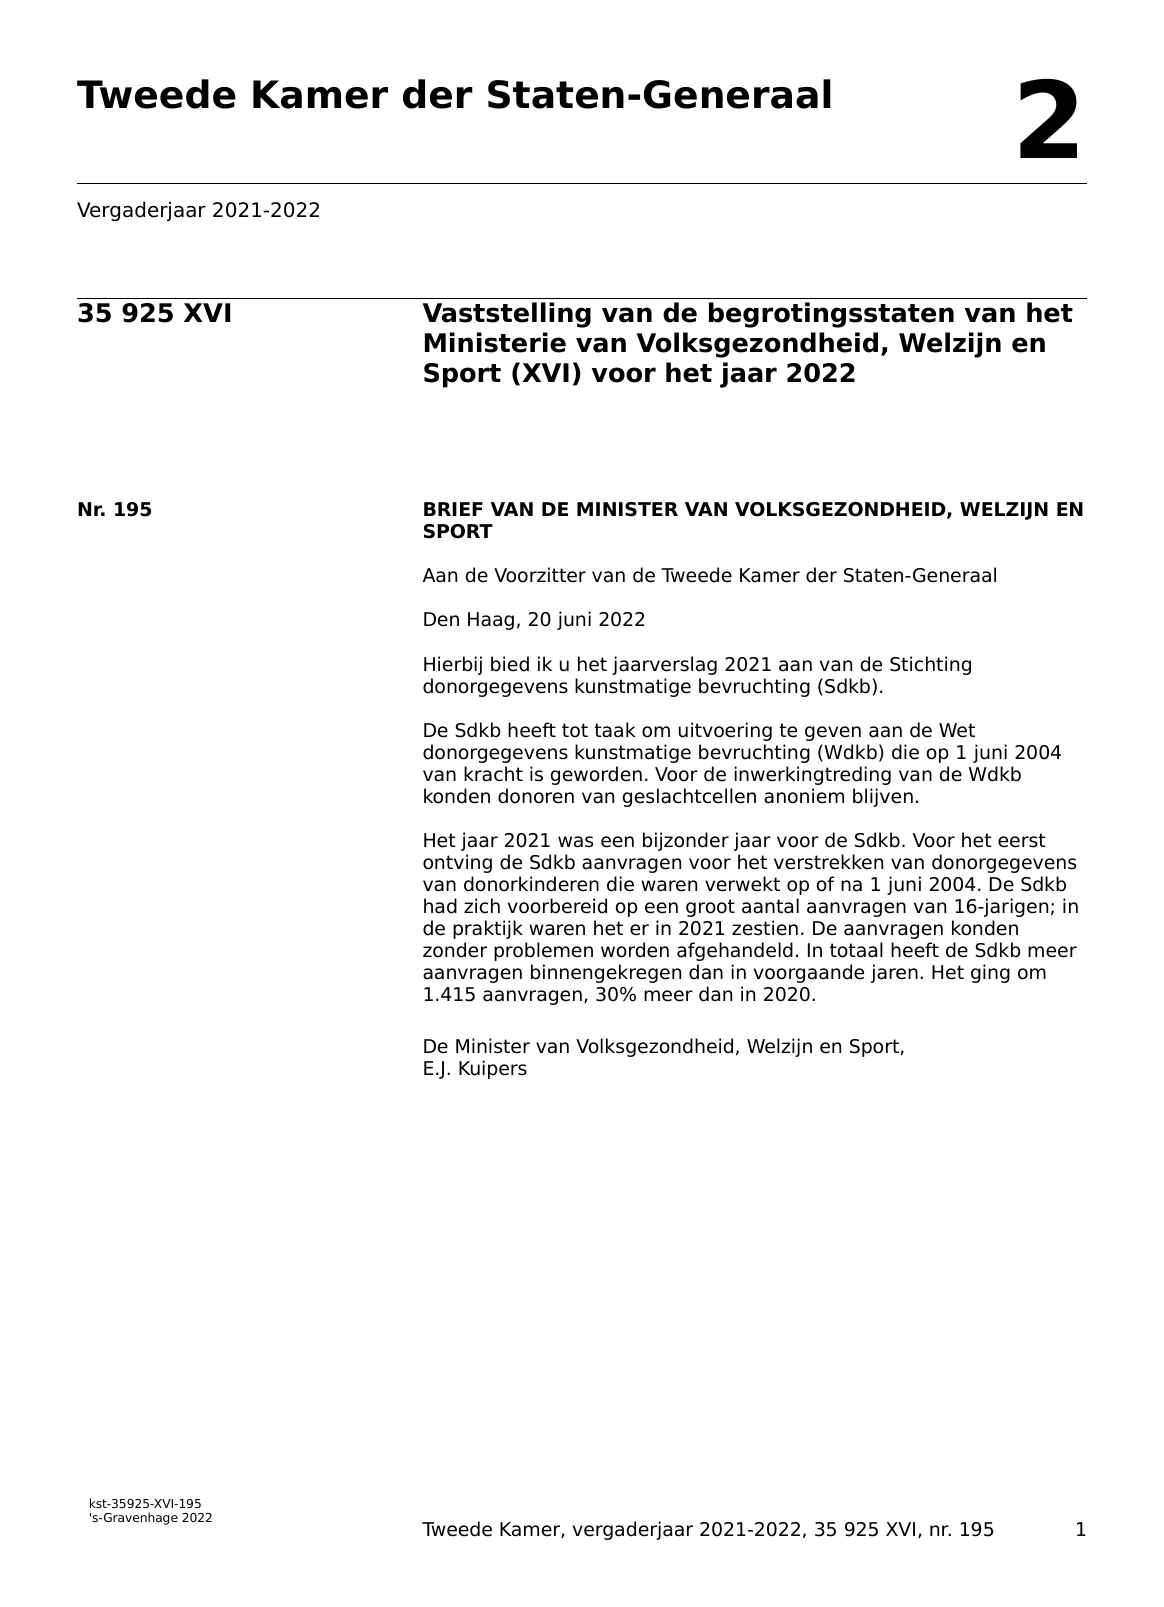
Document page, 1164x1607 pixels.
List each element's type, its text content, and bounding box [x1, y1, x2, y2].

subtitle 35 925 XVI Vaststelling van de begrotingsstaten van het Ministerie van Volksgezondheid, Welzijn en Sport (XVI) voor het jaar 2022 [77, 299, 1087, 388]
text Den Haag, 20 juni 2022 [422, 609, 1087, 631]
text Aan de Voorzitter van de Tweede Kamer der Staten-Generaal [422, 565, 1087, 587]
text Het jaar 2021 was een bijzonder jaar voor de Sdkb. Voor het eerst ontving de Sdkb aanvragen voor het verstrekken van donorgegevens van donorkinderen die waren verwekt op of na 1 juni 2004. De Sdkb had zich voorbereid op een groot aantal aanvragen van 16-jarigen; in de praktijk waren het er in 2021 zestien. De aanvragen konden zonder problemen worden afgehandeld. In totaal heeft de Sdkb meer aanvragen binnengekregen dan in voorgaande jaren. Het ging om 1.415 aanvragen, 30% meer dan in 2020. [422, 830, 1087, 1006]
table_cell Vergaderjaar 2021-2022 [77, 184, 1087, 298]
text 's-Gravenhage 2022 [88, 1511, 323, 1525]
text Hierbij bied ik u het jaarverslag 2021 aan van de Stichting donorgegevens kunstmatige bevruchting (Sdkb). [422, 653, 1087, 697]
subtitle Nr. 195 BRIEF VAN DE MINISTER VAN VOLKSGEZONDHEID, WELZIJN EN SPORT [77, 499, 1087, 543]
text De Minister van Volksgezondheid, Welzijn en Sport, E.J. Kuipers [422, 1036, 1087, 1079]
table_header Tweede Kamer der Staten-Generaal [77, 59, 886, 183]
text De Sdkb heeft tot taak om uitvoering te geven aan de Wet donorgegevens kunstmatige bevruchting (Wdkb) die op 1 juni 2004 van kracht is geworden. Voor de inwerkingtreding van de Wdkb konden donoren van geslachtcellen anoniem blijven. [422, 720, 1087, 808]
text kst-35925-XVI-195 [88, 1497, 323, 1511]
table_header 2 [886, 59, 1087, 183]
